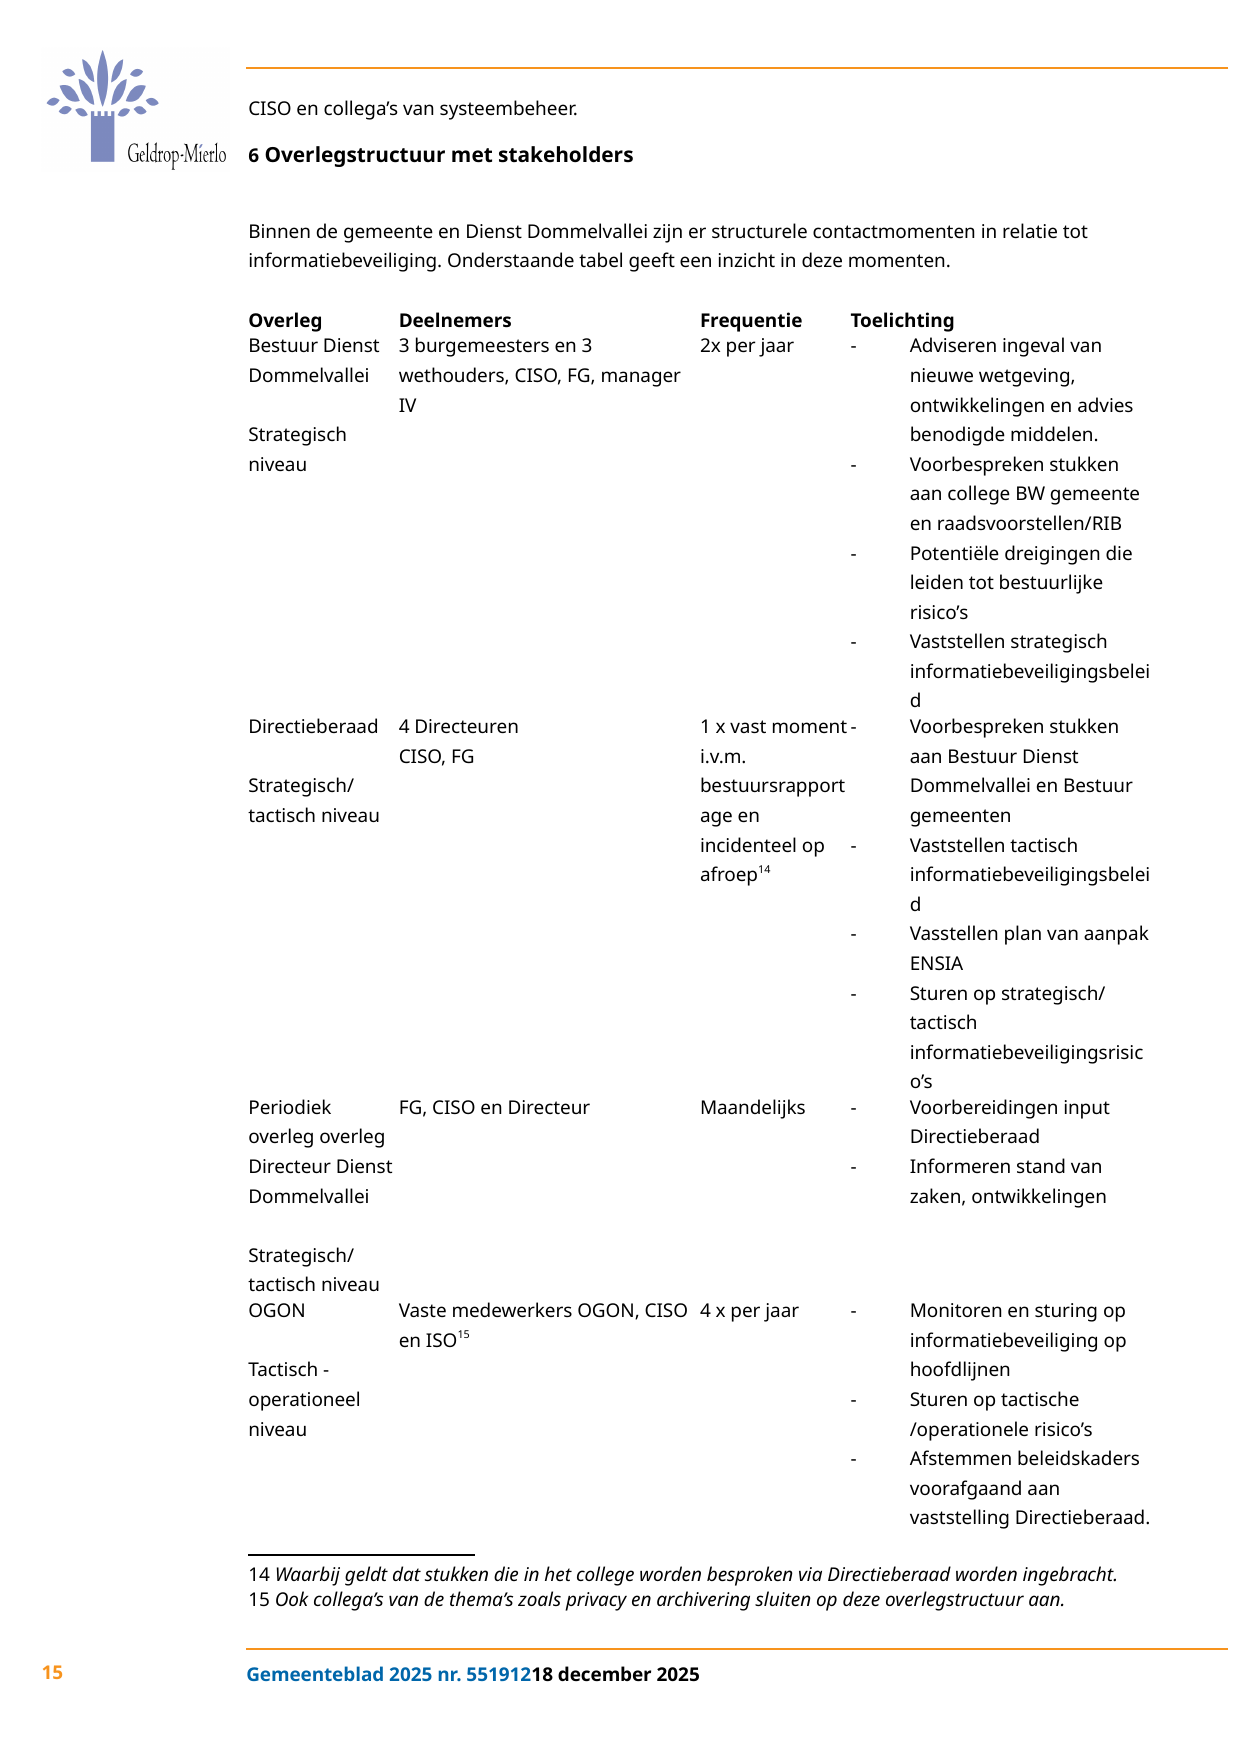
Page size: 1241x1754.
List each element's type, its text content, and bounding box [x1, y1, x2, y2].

table_cell Bestuur Dienst Dommelvallei Strategisch niveau [248, 333, 398, 713]
table_cell Vaste medewerkers OGON, CISO en ISO [399, 1298, 700, 1530]
table_header Frequentie [700, 307, 850, 333]
table_cell 3 burgemeesters en 3 wethouders, CISO, FG, manager IV [399, 333, 700, 713]
text Binnen de gemeente en Dienst Dommelvallei zijn er structurele contactmomenten in relatie tot informatiebeveiliging. Onderstaande tabel geeft een inzicht in deze momenten. [248, 218, 1152, 273]
table_cell 4 Directeuren CISO, FG [399, 714, 700, 1094]
table_header Toelichting [850, 307, 1152, 333]
table_header Overleg [248, 307, 398, 333]
text CISO en collega’s van systeembeheer. [248, 95, 1152, 121]
table_cell FG, CISO en Directeur [399, 1094, 700, 1297]
table_header Deelnemers [399, 307, 700, 333]
table_cell Directieberaad Strategisch/ tactisch niveau [248, 714, 398, 1094]
table_cell 2x per jaar [700, 333, 850, 713]
table_cell Voorbereidingen input Directieberaad Informeren stand van zaken, ontwikkelingen [850, 1094, 1152, 1297]
table_cell Adviseren ingeval van nieuwe wetgeving, ontwikkelingen en advies benodigde middelen. Voorbespreken stukken aan college BW gemeente en raadsvoorstellen/RIB Potentiële dreigingen die leiden tot bestuurlijke risico’s Vaststellen strategisch informatiebeveiligingsbeleid [850, 333, 1152, 713]
table_cell Maandelijks [700, 1094, 850, 1297]
table_cell OGON Tactisch - operationeel niveau [248, 1298, 398, 1530]
table_cell Monitoren en sturing op informatiebeveiliging op hoofdlijnen Sturen op tactische /operationele risico’s Afstemmen beleidskaders voorafgaand aan vaststelling Directieberaad. [850, 1298, 1152, 1530]
table_cell 4 x per jaar [700, 1298, 850, 1530]
table_cell Periodiek overleg overleg Directeur Dienst Dommelvallei Strategisch/ tactisch niveau [248, 1094, 398, 1297]
text 6 Overlegstructuur met stakeholders [248, 140, 1152, 169]
table_cell Voorbespreken stukken aan Bestuur Dienst Dommelvallei en Bestuur gemeenten Vaststellen tactisch informatiebeveiligingsbeleid Vasstellen plan van aanpak ENSIA Sturen op strategisch/ tactisch informatiebeveiligingsrisico’s [850, 714, 1152, 1094]
picture [41, 47, 231, 172]
table_cell 1 x vast moment i.v.m. bestuursrapportage en incidenteel op afroep [700, 714, 850, 1094]
